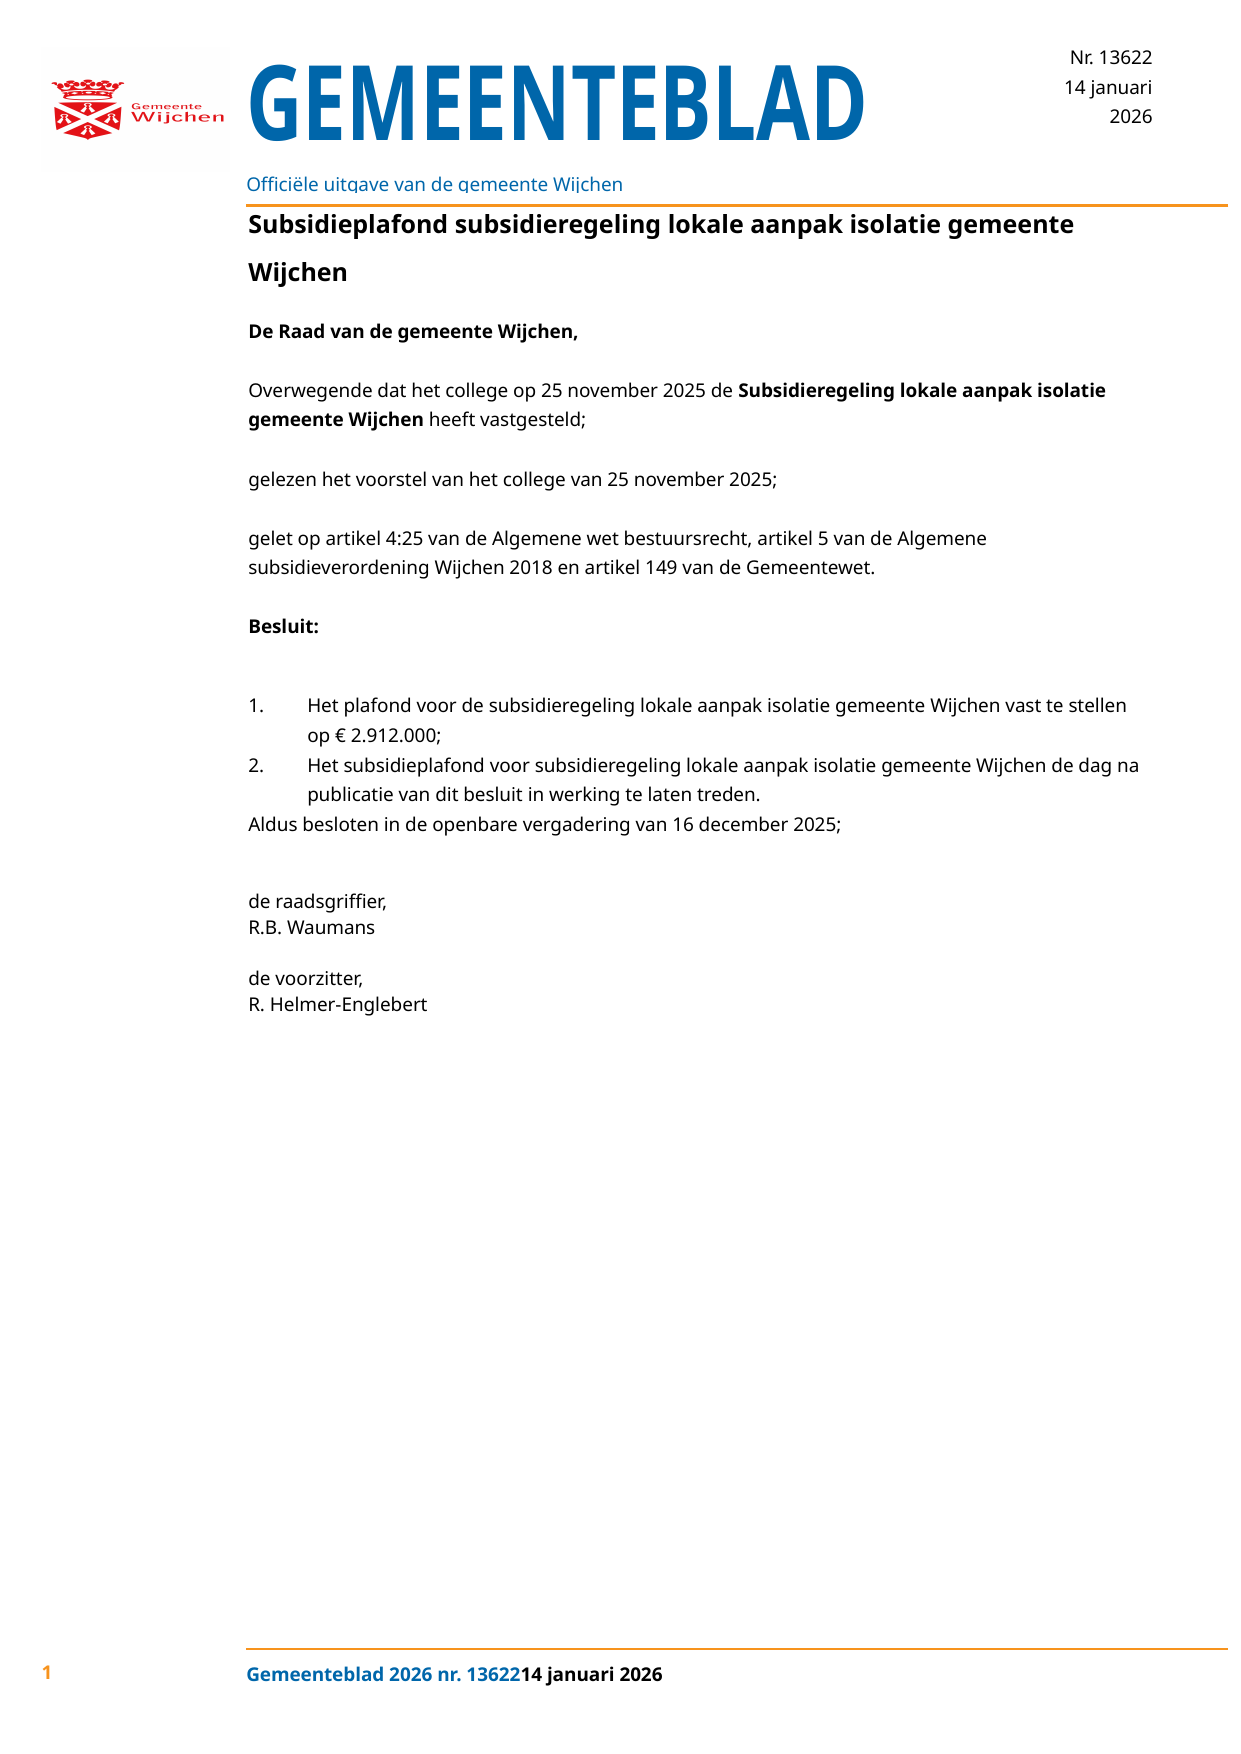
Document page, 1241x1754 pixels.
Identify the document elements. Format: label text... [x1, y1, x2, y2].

text R.B. Waumans [248, 914, 1152, 939]
text gelezen het voorstel van het college van 25 november 2025; [248, 466, 1152, 492]
text gelet op artikel 4:25 van de Algemene wet bestuursrecht, artikel 5 van de Algemene subsidieverordening Wijchen 2018 en artikel 149 van de Gemeentewet. [248, 525, 1152, 580]
text Subsidieplafond subsidieregeling lokale aanpak isolatie gemeente Wijchen [248, 207, 1152, 288]
text Overwegende dat het college op 25 november 2025 de Subsidieregeling lokale aanpak isolatie gemeente Wijchen heeft vastgesteld; [248, 377, 1152, 432]
picture [41, 47, 231, 172]
list Het subsidieplafond voor subsidieregeling lokale aanpak isolatie gemeente Wijchen de dag na publicatie van dit besluit in werking te laten treden. [248, 752, 1152, 807]
text Aldus besloten in de openbare vergadering van 16 december 2025; [248, 811, 1152, 837]
text R. Helmer-Englebert [248, 991, 1152, 1017]
text Besluit: [248, 614, 1152, 639]
text de voorzitter, [248, 965, 1152, 991]
text De Raad van de gemeente Wijchen, [248, 318, 1152, 344]
list Het plafond voor de subsidieregeling lokale aanpak isolatie gemeente Wijchen vast te stellen op € 2.912.000; [248, 693, 1152, 748]
text de raadsgriffier, [248, 888, 1152, 914]
